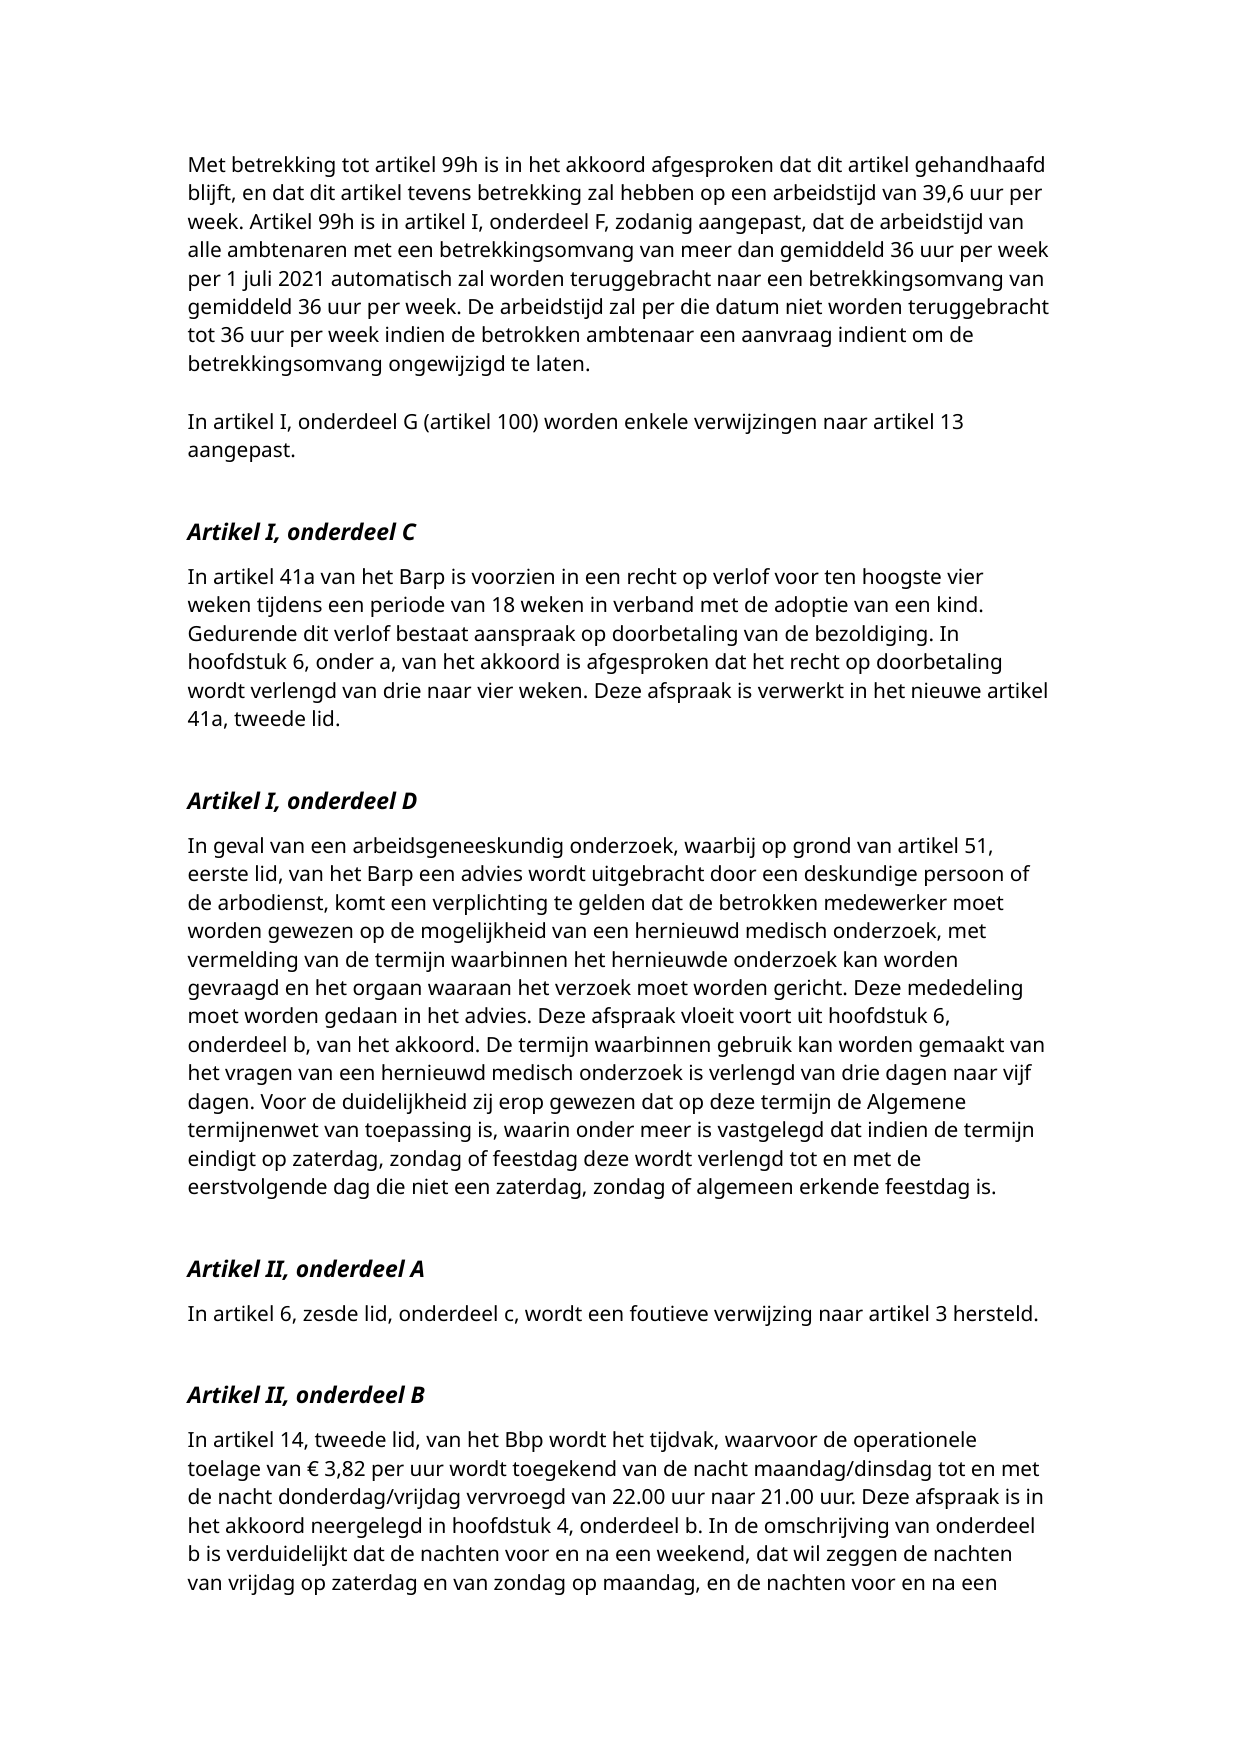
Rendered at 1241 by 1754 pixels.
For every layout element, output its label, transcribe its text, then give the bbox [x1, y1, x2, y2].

subtitle Artikel I, onderdeel D [187, 785, 1053, 816]
subtitle Artikel II, onderdeel A [187, 1253, 1053, 1284]
text Met betrekking tot artikel 99h is in het akkoord afgesproken dat dit artikel gehandhaafd blijft, en dat dit artikel tevens betrekking zal hebben op een arbeidstijd van 39,6 uur per week. Artikel 99h is in artikel I, onderdeel F, zodanig aangepast, dat de arbeidstijd van alle ambtenaren met een betrekkingsomvang van meer dan gemiddeld 36 uur per week per 1 juli 2021 automatisch zal worden teruggebracht naar een betrekkingsomvang van gemiddeld 36 uur per week. De arbeidstijd zal per die datum niet worden teruggebracht tot 36 uur per week indien de betrokken ambtenaar een aanvraag indient om de betrekkingsomvang ongewijzigd te laten. [187, 150, 1053, 377]
text In artikel I, onderdeel G (artikel 100) worden enkele verwijzingen naar artikel 13 aangepast. [187, 407, 1053, 464]
subtitle Artikel II, onderdeel B [187, 1379, 1053, 1411]
text In artikel 6, zesde lid, onderdeel c, wordt een foutieve verwijzing naar artikel 3 hersteld. [187, 1299, 1053, 1327]
text In geval van een arbeidsgeneeskundig onderzoek, waarbij op grond van artikel 51, eerste lid, van het Barp een advies wordt uitgebracht door een deskundige persoon of de arbodienst, komt een verplichting te gelden dat de betrokken medewerker moet worden gewezen op de mogelijkheid van een hernieuwd medisch onderzoek, met vermelding van de termijn waarbinnen het hernieuwde onderzoek kan worden gevraagd en het orgaan waaraan het verzoek moet worden gericht. Deze mededeling moet worden gedaan in het advies. Deze afspraak vloeit voort uit hoofdstuk 6, onderdeel b, van het akkoord. De termijn waarbinnen gebruik kan worden gemaakt van het vragen van een hernieuwd medisch onderzoek is verlengd van drie dagen naar vijf dagen. Voor de duidelijkheid zij erop gewezen dat op deze termijn de Algemene termijnenwet van toepassing is, waarin onder meer is vastgelegd dat indien de termijn eindigt op zaterdag, zondag of feestdag deze wordt verlengd tot en met de eerstvolgende dag die niet een zaterdag, zondag of algemeen erkende feestdag is. [187, 831, 1053, 1201]
text In artikel 14, tweede lid, van het Bbp wordt het tijdvak, waarvoor de operationele toelage van € 3,82 per uur wordt toegekend van de nacht maandag/dinsdag tot en met de nacht donderdag/vrijdag vervroegd van 22.00 uur naar 21.00 uur. Deze afspraak is in het akkoord neergelegd in hoofdstuk 4, onderdeel b. In de omschrijving van onderdeel b is verduidelijkt dat de nachten voor en na een weekend, dat wil zeggen de nachten van vrijdag op zaterdag en van zondag op maandag, en de nachten voor en na een [187, 1426, 1053, 1596]
subtitle Artikel I, onderdeel C [187, 516, 1053, 547]
text In artikel 41a van het Barp is voorzien in een recht op verlof voor ten hoogste vier weken tijdens een periode van 18 weken in verband met de adoptie van een kind. Gedurende dit verlof bestaat aanspraak op doorbetaling van de bezoldiging. In hoofdstuk 6, onder a, van het akkoord is afgesproken dat het recht op doorbetaling wordt verlengd van drie naar vier weken. Deze afspraak is verwerkt in het nieuwe artikel 41a, tweede lid. [187, 562, 1053, 733]
